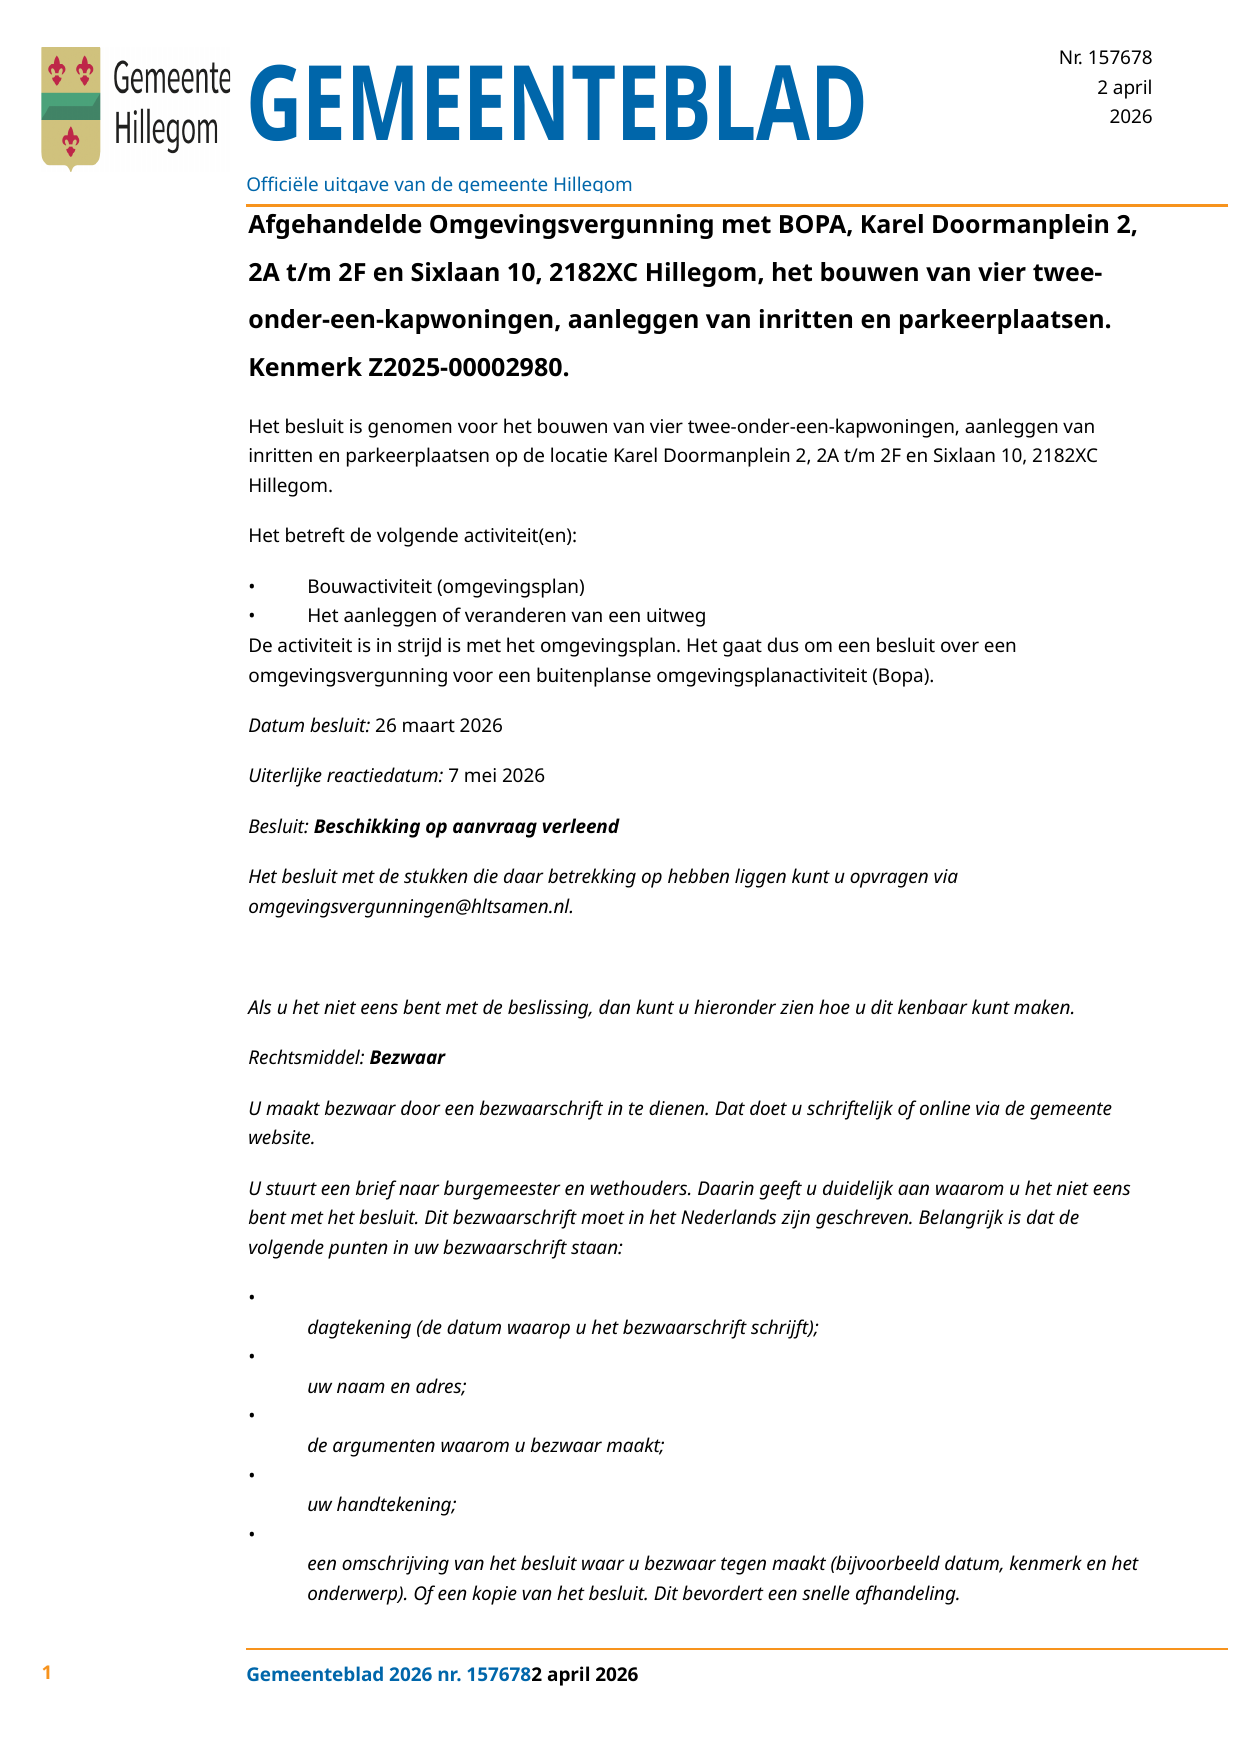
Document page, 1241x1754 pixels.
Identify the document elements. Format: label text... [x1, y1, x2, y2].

text Het besluit is genomen voor het bouwen van vier twee-onder-een-kapwoningen, aanleggen van inritten en parkeerplaatsen op de locatie Karel Doormanplein 2, 2A t/m 2F en Sixlaan 10, 2182XC Hillegom. [248, 413, 1152, 498]
list dagtekening (de datum waarop u het bezwaarschrift schrijft); [248, 1314, 1152, 1340]
text Het besluit met de stukken die daar betrekking op hebben liggen kunt u opvragen via omgevingsvergunningen@hltsamen.nl. [248, 863, 1152, 919]
text Afgehandelde Omgevingsvergunning met BOPA, Karel Doormanplein 2, 2A t/m 2F en Sixlaan 10, 2182XC Hillegom, het bouwen van vier twee-onder-een-kapwoningen, aanleggen van inritten en parkeerplaatsen. Kenmerk Z2025-00002980. [248, 207, 1152, 384]
text Het betreft de volgende activiteit(en): [248, 523, 1152, 548]
text Uiterlijke reactiedatum: 7 mei 2026 [248, 763, 1152, 788]
list uw handtekening; [248, 1491, 1152, 1517]
text U stuurt een brief naar burgemeester en wethouders. Daarin geeft u duidelijk aan waarom u het niet eens bent met het besluit. Dit bezwaarschrift moet in het Nederlands zijn geschreven. Belangrijk is dat de volgende punten in uw bezwaarschrift staan: [248, 1175, 1152, 1260]
text Rechtsmiddel: Bezwaar [248, 1044, 1152, 1070]
list uw naam en adres; [248, 1373, 1152, 1399]
text De activiteit is in strijd is met het omgevingsplan. Het gaat dus om een besluit over een omgevingsvergunning voor een buitenplanse omgevingsplanactiviteit (Bopa). [248, 632, 1152, 688]
picture [41, 47, 231, 172]
list een omschrijving van het besluit waar u bezwaar tegen maakt (bijvoorbeeld datum, kenmerk en het onderwerp). Of een kopie van het besluit. Dit bevordert een snelle afhandeling. [248, 1551, 1152, 1606]
text Als u het niet eens bent met de beslissing, dan kunt u hieronder zien hoe u dit kenbaar kunt maken. [248, 994, 1152, 1020]
list Het aanleggen of veranderen van een uitweg [248, 603, 1152, 628]
text Besluit: Beschikking op aanvraag verleend [248, 813, 1152, 839]
text Datum besluit: 26 maart 2026 [248, 712, 1152, 738]
text U maakt bezwaar door een bezwaarschrift in te dienen. Dat doet u schriftelijk of online via de gemeente website. [248, 1095, 1152, 1150]
list de argumenten waarom u bezwaar maakt; [248, 1432, 1152, 1458]
list Bouwactiviteit (omgevingsplan) [248, 573, 1152, 599]
